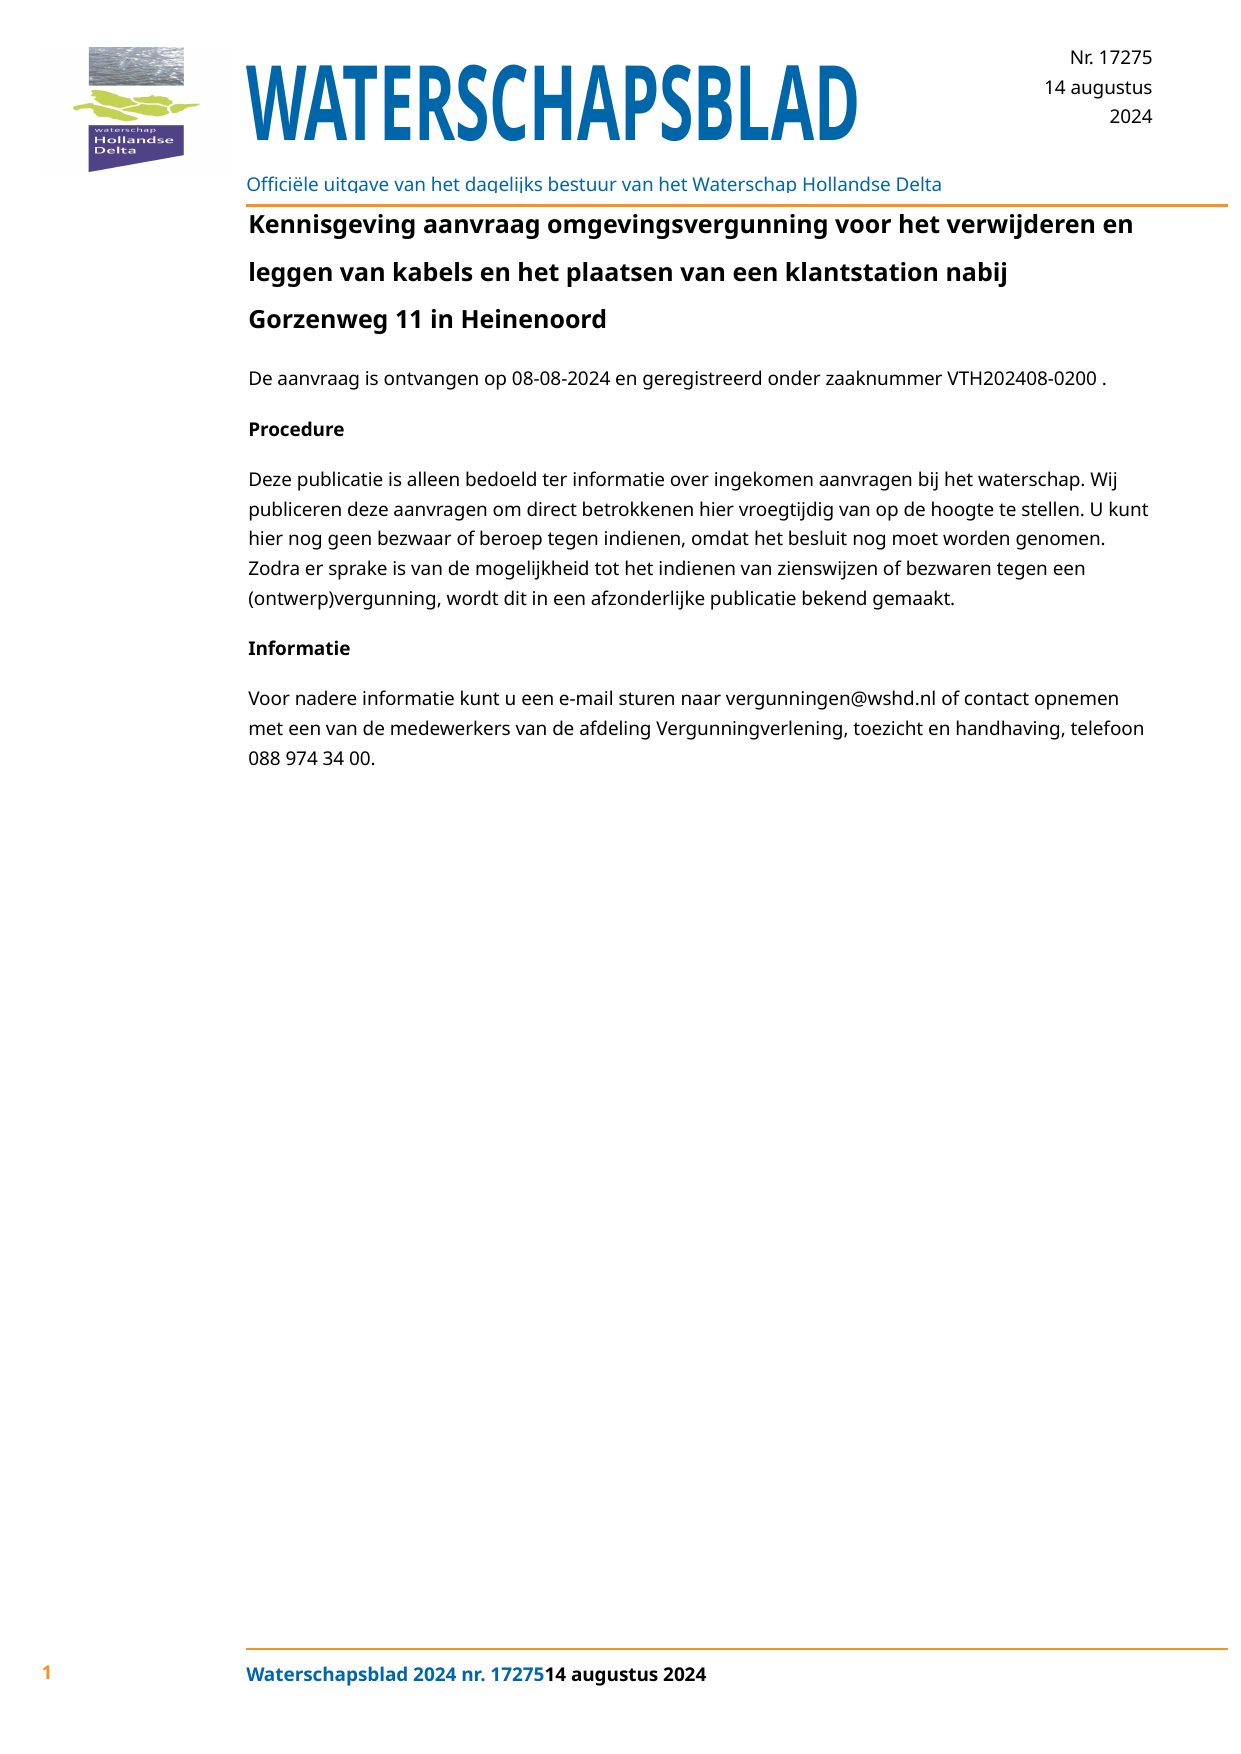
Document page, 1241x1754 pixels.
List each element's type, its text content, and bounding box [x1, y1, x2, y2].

text Informatie [248, 635, 1152, 661]
text Deze publicatie is alleen bedoeld ter informatie over ingekomen aanvragen bij het waterschap. Wij publiceren deze aanvragen om direct betrokkenen hier vroegtijdig van op de hoogte te stellen. U kunt hier nog geen bezwaar of beroep tegen indienen, omdat het besluit nog moet worden genomen. Zodra er sprake is van de mogelijkheid tot het indienen van zienswijzen of bezwaren tegen een (ontwerp)vergunning, wordt dit in een afzonderlijke publicatie bekend gemaakt. [248, 466, 1152, 610]
text Procedure [248, 416, 1152, 442]
text Kennisgeving aanvraag omgevingsvergunning voor het verwijderen en leggen van kabels en het plaatsen van een klantstation nabij Gorzenweg 11 in Heinenoord [248, 207, 1152, 336]
text Voor nadere informatie kunt u een e-mail sturen naar vergunningen@wshd.nl of contact opnemen met een van de medewerkers van de afdeling Vergunningverlening, toezicht en handhaving, telefoon 088 974 34 00. [248, 686, 1152, 770]
picture [41, 47, 231, 172]
text De aanvraag is ontvangen op 08-08-2024 en geregistreerd onder zaaknummer VTH202408-0200 . [248, 366, 1152, 391]
